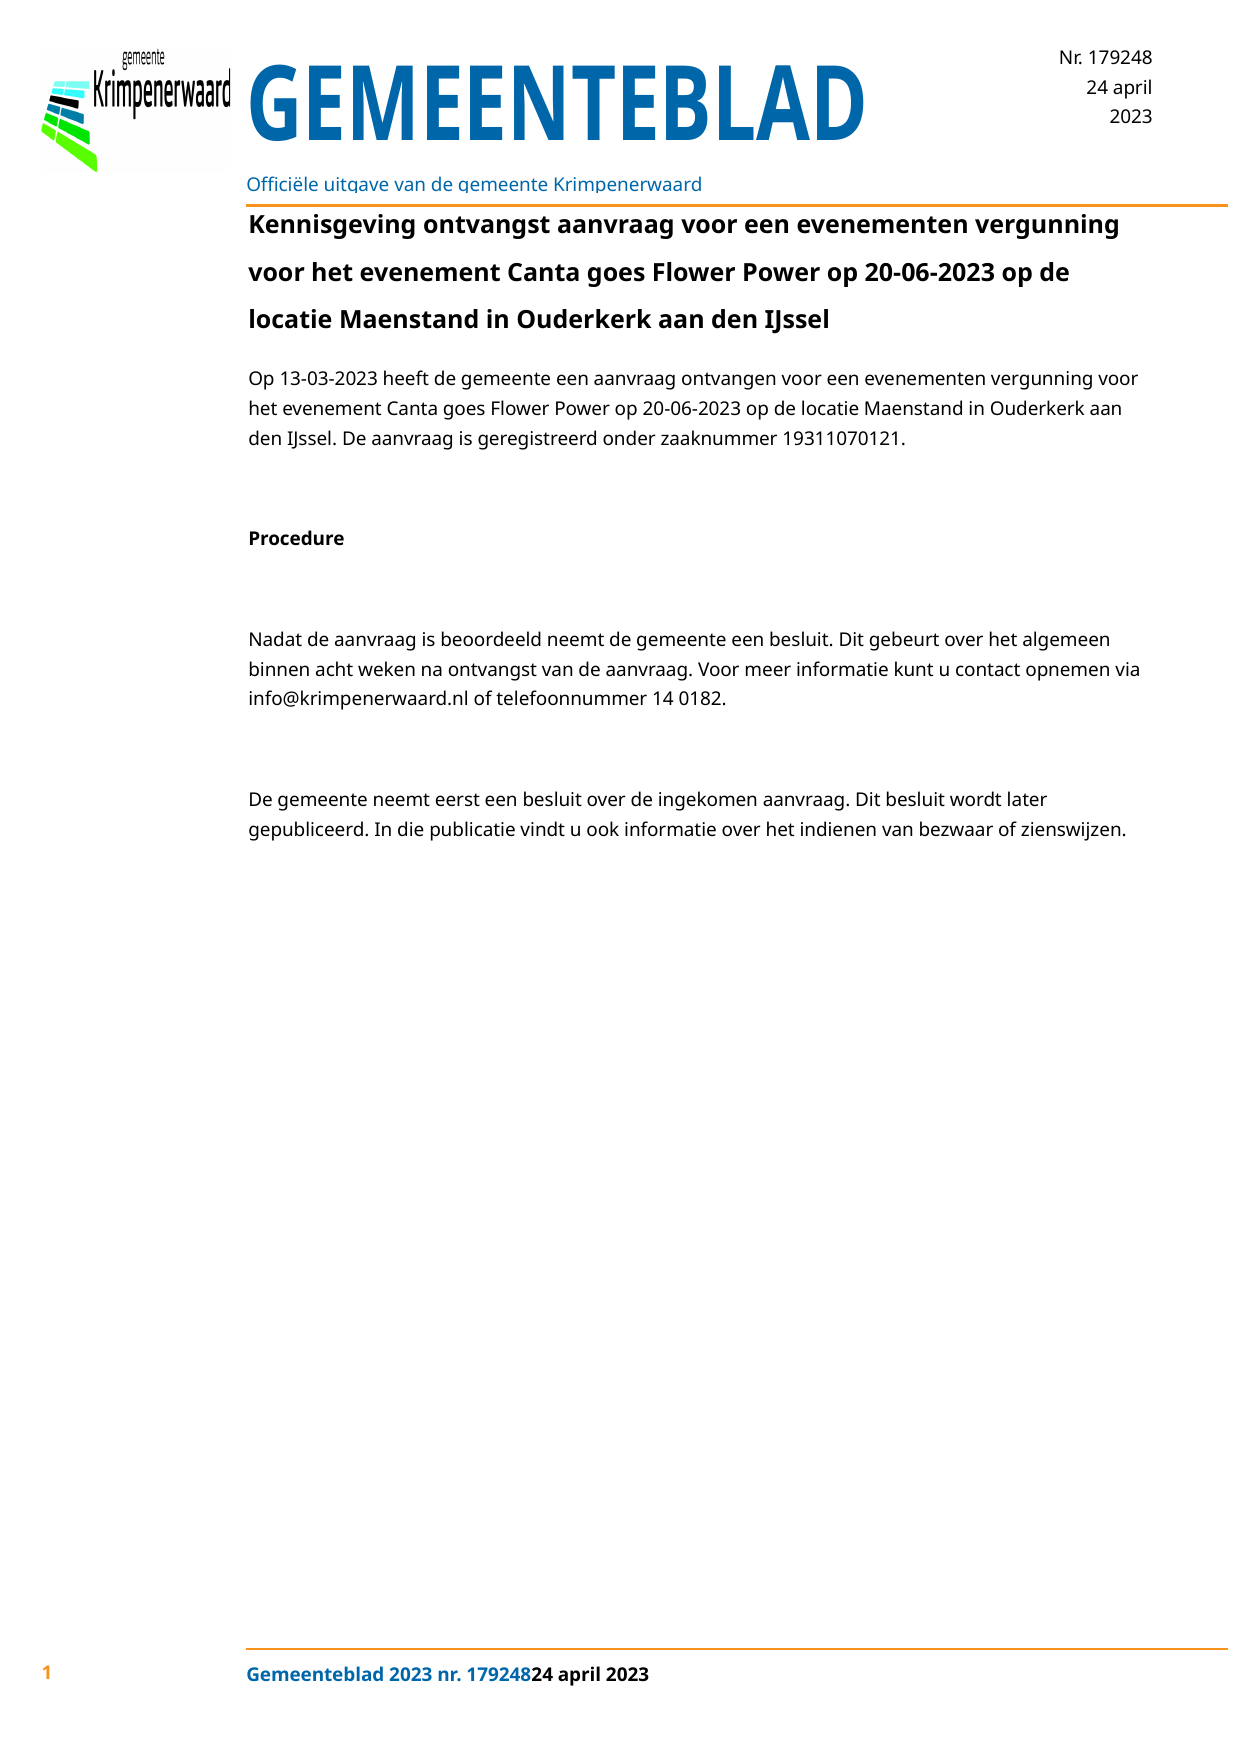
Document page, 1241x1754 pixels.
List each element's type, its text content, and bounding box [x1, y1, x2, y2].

text De gemeente neemt eerst een besluit over de ingekomen aanvraag. Dit besluit wordt later gepubliceerd. In die publicatie vindt u ook informatie over het indienen van bezwaar of zienswijzen. [248, 786, 1152, 842]
picture [41, 47, 231, 172]
text Nadat de aanvraag is beoordeeld neemt de gemeente een besluit. Dit gebeurt over het algemeen binnen acht weken na ontvangst van de aanvraag. Voor meer informatie kunt u contact opnemen via info@krimpenerwaard.nl of telefoonnummer 14 0182. [248, 626, 1152, 711]
text Procedure [248, 526, 1152, 551]
text Kennisgeving ontvangst aanvraag voor een evenementen vergunning voor het evenement Canta goes Flower Power op 20-06-2023 op de locatie Maenstand in Ouderkerk aan den IJssel [248, 207, 1152, 336]
text Op 13-03-2023 heeft de gemeente een aanvraag ontvangen voor een evenementen vergunning voor het evenement Canta goes Flower Power op 20-06-2023 op de locatie Maenstand in Ouderkerk aan den IJssel. De aanvraag is geregistreerd onder zaaknummer 19311070121. [248, 366, 1152, 450]
